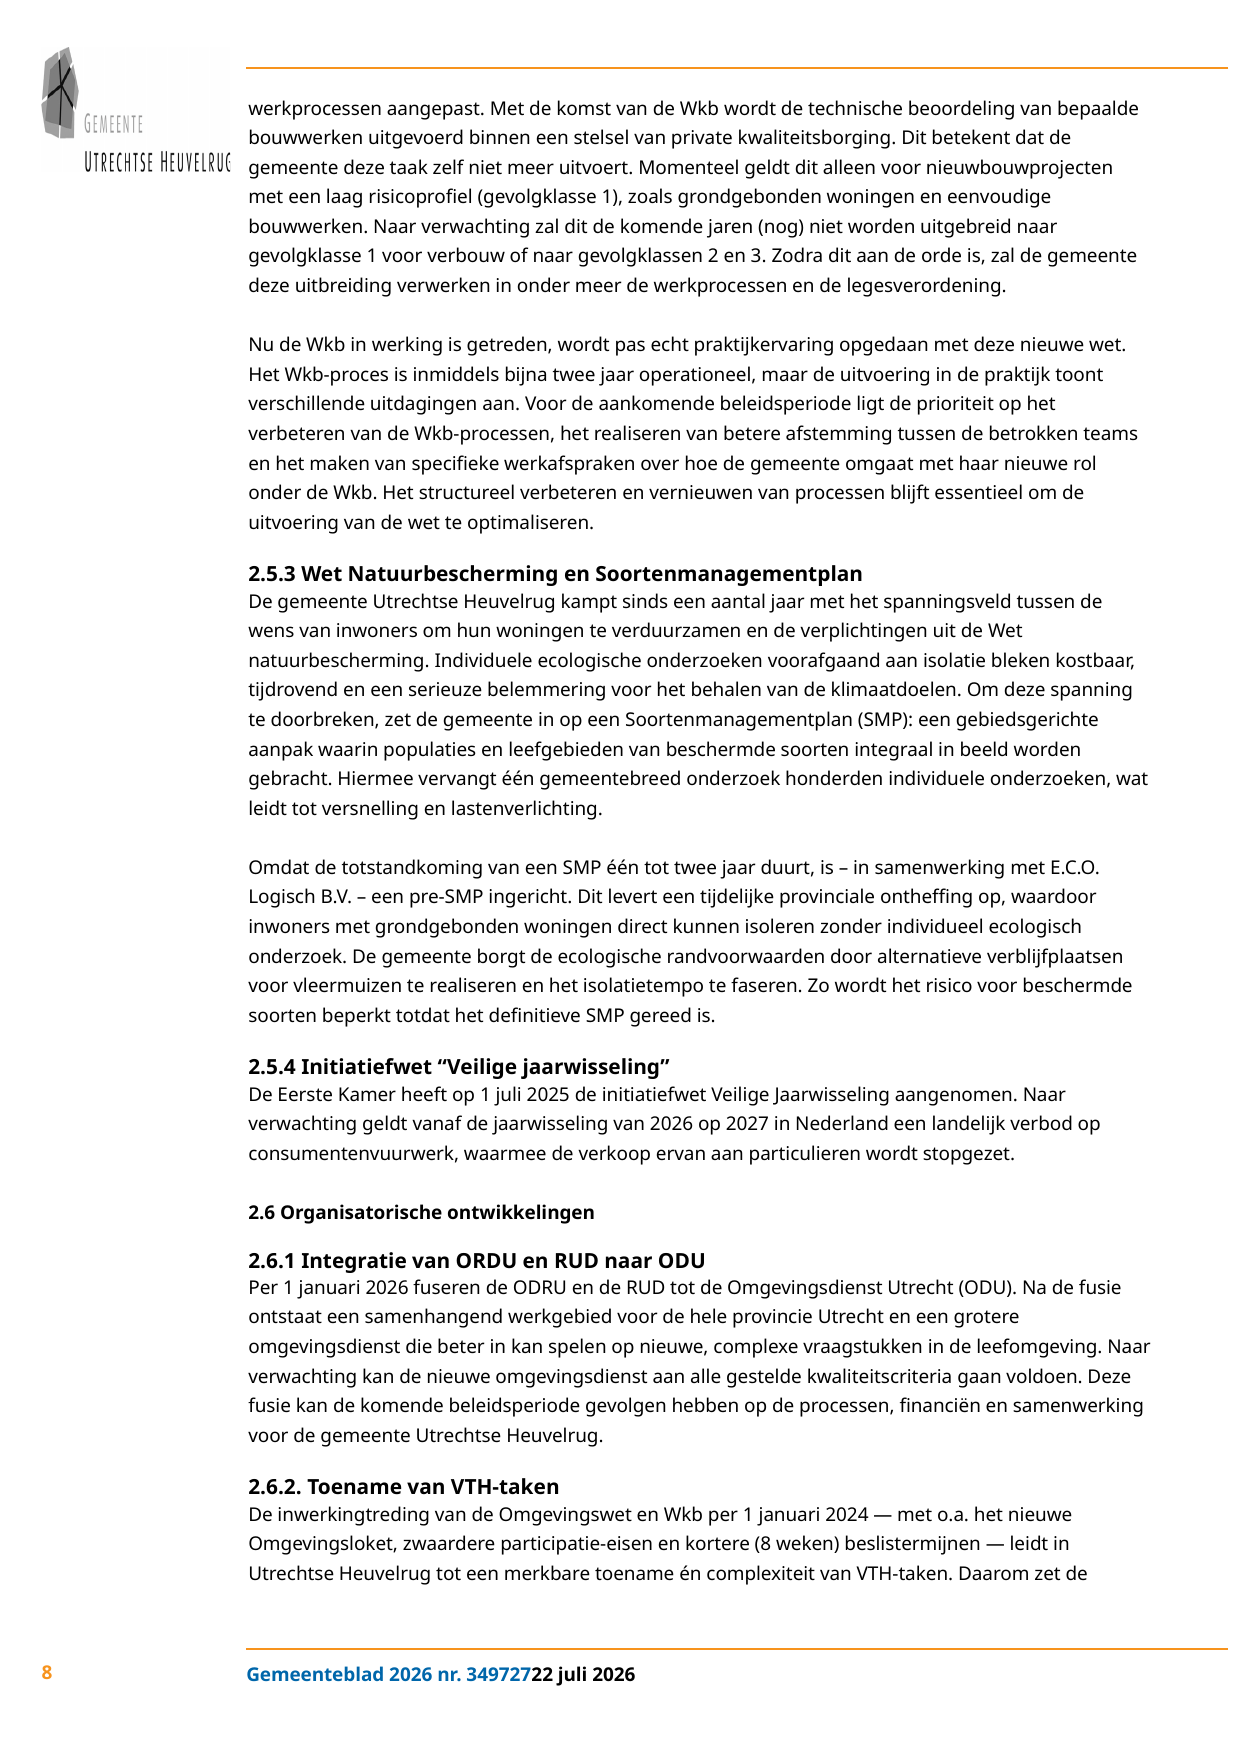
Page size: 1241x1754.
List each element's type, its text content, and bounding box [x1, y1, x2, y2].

text 2.5.3 Wet Natuurbescherming en Soortenmanagementplan [248, 559, 1152, 588]
text 2.6.1 Integratie van ORDU en RUD naar ODU [248, 1246, 1152, 1274]
text Per 1 januari 2026 fuseren de ODRU en de RUD tot de Omgevingsdienst Utrecht (ODU). Na de fusie ontstaat een samenhangend werkgebied voor de hele provincie Utrecht en een grotere omgevingsdienst die beter in kan spelen op nieuwe, complexe vraagstukken in de leefomgeving. Naar verwachting kan de nieuwe omgevingsdienst aan alle gestelde kwaliteitscriteria gaan voldoen. Deze fusie kan de komende beleidsperiode gevolgen hebben op de processen, financiën en samenwerking voor de gemeente Utrechtse Heuvelrug. [248, 1274, 1152, 1448]
text De Eerste Kamer heeft op 1 juli 2025 de initiatiefwet Veilige Jaarwisseling aangenomen. Naar verwachting geldt vanaf de jaarwisseling van 2026 op 2027 in Nederland een landelijk verbod op consumentenvuurwerk, waarmee de verkoop ervan aan particulieren wordt stopgezet. [248, 1081, 1152, 1166]
text 2.6.2. Toename van VTH-taken [248, 1472, 1152, 1501]
picture [41, 47, 231, 172]
text 2.5.4 Initiatiefwet “Veilige jaarwisseling” [248, 1052, 1152, 1081]
text Omdat de totstandkoming van een SMP één tot twee jaar duurt, is – in samenwerking met E.C.O. Logisch B.V. – een pre-SMP ingericht. Dit levert een tijdelijke provinciale ontheffing op, waardoor inwoners met grondgebonden woningen direct kunnen isoleren zonder individueel ecologisch onderzoek. De gemeente borgt de ecologische randvoorwaarden door alternatieve verblijfplaatsen voor vleermuizen te realiseren en het isolatietempo te faseren. Zo wordt het risico voor beschermde soorten beperkt totdat het definitieve SMP gereed is. [248, 854, 1152, 1028]
text De gemeente Utrechtse Heuvelrug kampt sinds een aantal jaar met het spanningsveld tussen de wens van inwoners om hun woningen te verduurzamen en de verplichtingen uit de Wet natuurbescherming. Individuele ecologische onderzoeken voorafgaand aan isolatie bleken kostbaar, tijdrovend en een serieuze belemmering voor het behalen van de klimaatdoelen. Om deze spanning te doorbreken, zet de gemeente in op een Soortenmanagementplan (SMP): een gebiedsgerichte aanpak waarin populaties en leefgebieden van beschermde soorten integraal in beeld worden gebracht. Hiermee vervangt één gemeentebreed onderzoek honderden individuele onderzoeken, wat leidt tot versnelling en lastenverlichting. [248, 588, 1152, 821]
text 2.6 Organisatorische ontwikkelingen [248, 1199, 1152, 1225]
text De inwerkingtreding van de Omgevingswet en Wkb per 1 januari 2024 — met o.a. het nieuwe Omgevingsloket, zwaardere participatie-eisen en kortere (8 weken) beslistermijnen — leidt in Utrechtse Heuvelrug tot een merkbare toename én complexiteit van VTH-taken. Daarom zet de [248, 1501, 1152, 1586]
text Nu de Wkb in werking is getreden, wordt pas echt praktijkervaring opgedaan met deze nieuwe wet. Het Wkb-proces is inmiddels bijna twee jaar operationeel, maar de uitvoering in de praktijk toont verschillende uitdagingen aan. Voor de aankomende beleidsperiode ligt de prioriteit op het verbeteren van de Wkb-processen, het realiseren van betere afstemming tussen de betrokken teams en het maken van specifieke werkafspraken over hoe de gemeente omgaat met haar nieuwe rol onder de Wkb. Het structureel verbeteren en vernieuwen van processen blijft essentieel om de uitvoering van de wet te optimaliseren. [248, 331, 1152, 535]
text werkprocessen aangepast. Met de komst van de Wkb wordt de technische beoordeling van bepaalde bouwwerken uitgevoerd binnen een stelsel van private kwaliteitsborging. Dit betekent dat de gemeente deze taak zelf niet meer uitvoert. Momenteel geldt dit alleen voor nieuwbouwprojecten met een laag risicoprofiel (gevolgklasse 1), zoals grondgebonden woningen en eenvoudige bouwwerken. Naar verwachting zal dit de komende jaren (nog) niet worden uitgebreid naar gevolgklasse 1 voor verbouw of naar gevolgklassen 2 en 3. Zodra dit aan de orde is, zal de gemeente deze uitbreiding verwerken in onder meer de werkprocessen en de legesverordening. [248, 95, 1152, 298]
